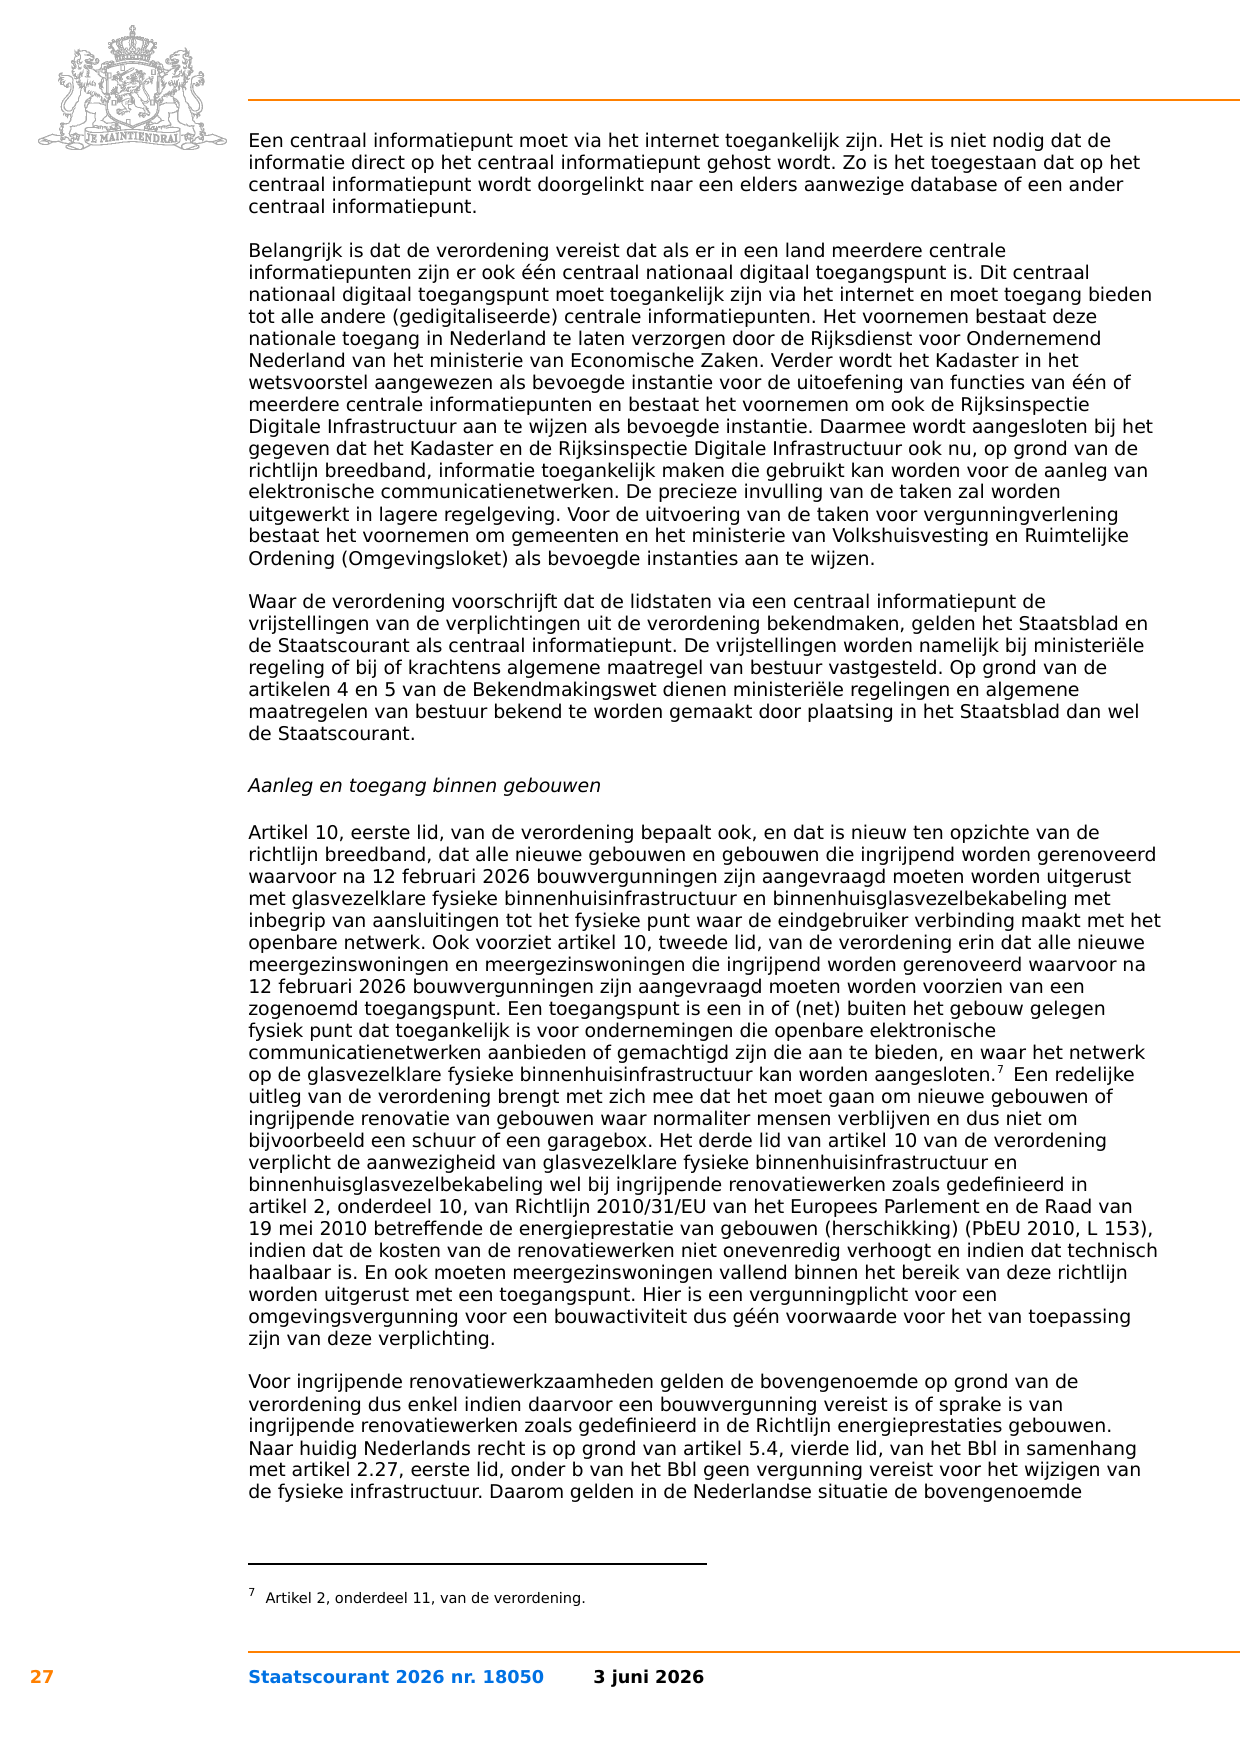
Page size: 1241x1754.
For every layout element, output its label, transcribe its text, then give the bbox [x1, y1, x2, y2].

text Voor ingrijpende renovatiewerkzaamheden gelden de bovengenoemde op grond van de verordening dus enkel indien daarvoor een bouwvergunning vereist is of sprake is van ingrijpende renovatiewerken zoals gedefinieerd in de Richtlijn energieprestaties gebouwen. Naar huidig Nederlands recht is op grond van artikel 5.4, vierde lid, van het Bbl in samenhang met artikel 2.27, eerste lid, onder b van het Bbl geen vergunning vereist voor het wijzigen van de fysieke infrastructuur. Daarom gelden in de Nederlandse situatie de bovengenoemde [248, 1371, 1163, 1503]
text Artikel 10, eerste lid, van de verordening bepaalt ook, en dat is nieuw ten opzichte van de richtlijn breedband, dat alle nieuwe gebouwen en gebouwen die ingrijpend worden gerenoveerd waarvoor na 12 februari 2026 bouwvergunningen zijn aangevraagd moeten worden uitgerust met glasvezelklare fysieke binnenhuisinfrastructuur en binnenhuisglasvezelbekabeling met inbegrip van aansluitingen tot het fysieke punt waar de eindgebruiker verbinding maakt met het openbare netwerk. Ook voorziet artikel 10, tweede lid, van de verordening erin dat alle nieuwe meergezinswoningen en meergezinswoningen die ingrijpend worden gerenoveerd waarvoor na 12 februari 2026 bouwvergunningen zijn aangevraagd moeten worden voorzien van een zogenoemd toegangspunt. Een toegangspunt is een in of (net) buiten het gebouw gelegen fysiek punt dat toegankelijk is voor ondernemingen die openbare elektronische communicatienetwerken aanbieden of gemachtigd zijn die aan te bieden, en waar het netwerk op de glasvezelklare fysieke binnenhuisinfrastructuur kan worden aangesloten. Een redelijke uitleg van de verordening brengt met zich mee dat het moet gaan om nieuwe gebouwen of ingrijpende renovatie van gebouwen waar normaliter mensen verblijven en dus niet om bijvoorbeeld een schuur of een garagebox. Het derde lid van artikel 10 van de verordening verplicht de aanwezigheid van glasvezelklare fysieke binnenhuisinfrastructuur en binnenhuisglasvezelbekabeling wel bij ingrijpende renovatiewerken zoals gedefinieerd in artikel 2, onderdeel 10, van Richtlijn 2010/31/EU van het Europees Parlement en de Raad van 19 mei 2010 betreffende de energieprestatie van gebouwen (herschikking) (PbEU 2010, L 153), indien dat de kosten van de renovatiewerken niet onevenredig verhoogt en indien dat technisch haalbaar is. En ook moeten meergezinswoningen vallend binnen het bereik van deze richtlijn worden uitgerust met een toegangspunt. Hier is een vergunningplicht voor een omgevingsvergunning voor een bouwactiviteit dus géén voorwaarde voor het van toepassing zijn van deze verplichting. [248, 822, 1163, 1349]
text Artikel 2, onderdeel 11, van de verordening. [248, 1586, 1163, 1608]
text Belangrijk is dat de verordening vereist dat als er in een land meerdere centrale informatiepunten zijn er ook één centraal nationaal digitaal toegangspunt is. Dit centraal nationaal digitaal toegangspunt moet toegankelijk zijn via het internet en moet toegang bieden tot alle andere (gedigitaliseerde) centrale informatiepunten. Het voornemen bestaat deze nationale toegang in Nederland te laten verzorgen door de Rijksdienst voor Ondernemend Nederland van het ministerie van Economische Zaken. Verder wordt het Kadaster in het wetsvoorstel aangewezen als bevoegde instantie voor de uitoefening van functies van één of meerdere centrale informatiepunten en bestaat het voornemen om ook de Rijksinspectie Digitale Infrastructuur aan te wijzen als bevoegde instantie. Daarmee wordt aangesloten bij het gegeven dat het Kadaster en de Rijksinspectie Digitale Infrastructuur ook nu, op grond van de richtlijn breedband, informatie toegankelijk maken die gebruikt kan worden voor de aanleg van elektronische communicatienetwerken. De precieze invulling van de taken zal worden uitgewerkt in lagere regelgeving. Voor de uitvoering van de taken voor vergunningverlening bestaat het voornemen om gemeenten en het ministerie van Volkshuisvesting en Ruimtelijke Ordening (Omgevingsloket) als bevoegde instanties aan te wijzen. [248, 240, 1163, 569]
text Waar de verordening voorschrijft dat de lidstaten via een centraal informatiepunt de vrijstellingen van de verplichtingen uit de verordening bekendmaken, gelden het Staatsblad en de Staatscourant als centraal informatiepunt. De vrijstellingen worden namelijk bij ministeriële regeling of bij of krachtens algemene maatregel van bestuur vastgesteld. Op grond van de artikelen 4 en 5 van de Bekendmakingswet dienen ministeriële regelingen en algemene maatregelen van bestuur bekend te worden gemaakt door plaatsing in het Staatsblad dan wel de Staatscourant. [248, 591, 1163, 745]
picture [38, 25, 227, 150]
text Een centraal informatiepunt moet via het internet toegankelijk zijn. Het is niet nodig dat de informatie direct op het centraal informatiepunt gehost wordt. Zo is het toegestaan dat op het centraal informatiepunt wordt doorgelinkt naar een elders aanwezige database of een ander centraal informatiepunt. [248, 130, 1163, 218]
subtitle Aanleg en toegang binnen gebouwen [248, 775, 1163, 797]
